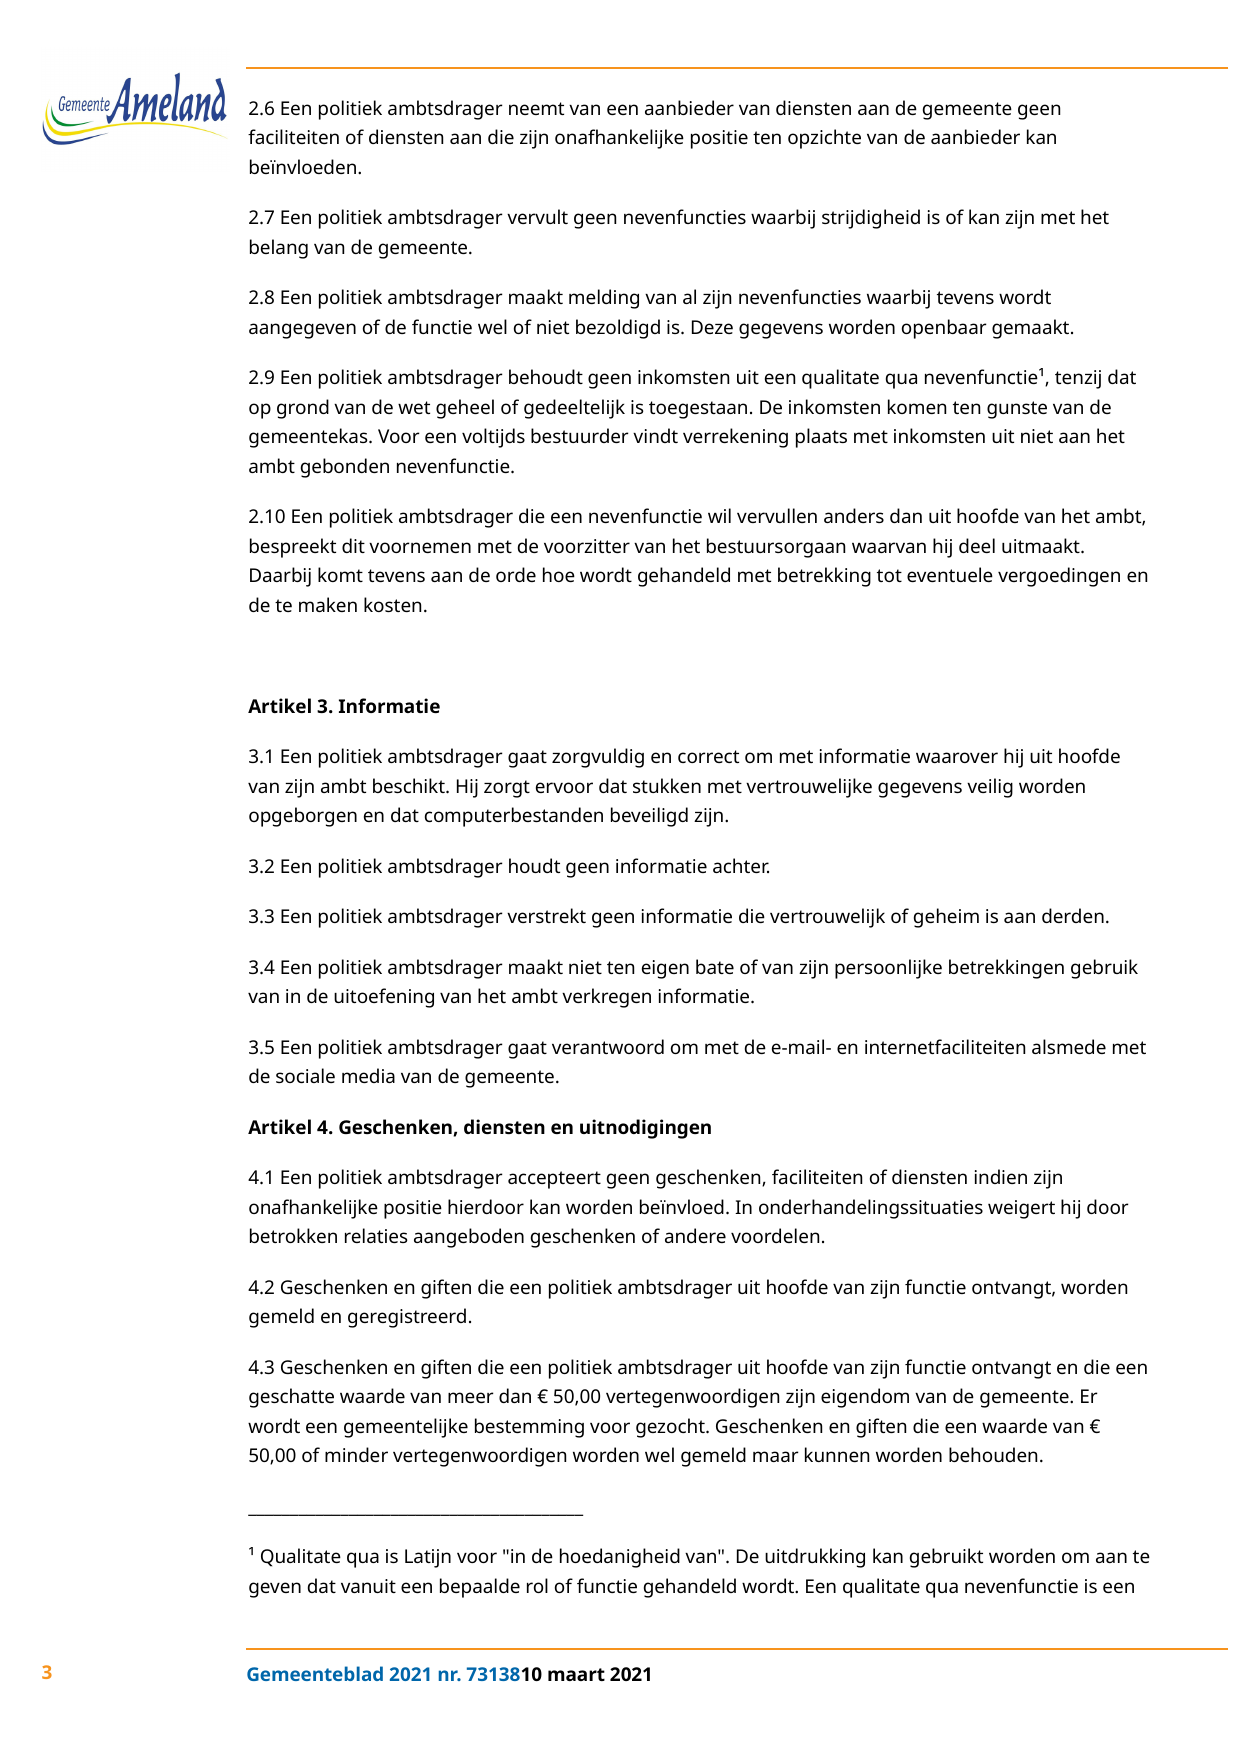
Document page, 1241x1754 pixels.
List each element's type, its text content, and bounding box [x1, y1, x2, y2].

text 3.5 Een politiek ambtsdrager gaat verantwoord om met de e-mail- en internetfaciliteiten alsmede met de sociale media van de gemeente. [248, 1034, 1152, 1089]
text 3.4 Een politiek ambtsdrager maakt niet ten eigen bate of van zijn persoonlijke betrekkingen gebruik van in de uitoefening van het ambt verkregen informatie. [248, 954, 1152, 1009]
text ¹ Qualitate qua is Latijn voor "in de hoedanigheid van". De uitdrukking kan gebruikt worden om aan te geven dat vanuit een bepaalde rol of functie gehandeld wordt. Een qualitate qua nevenfunctie is een [248, 1543, 1152, 1599]
text Artikel 3. Informatie [248, 693, 1152, 719]
text 2.7 Een politiek ambtsdrager vervult geen nevenfuncties waarbij strijdigheid is of kan zijn met het belang van de gemeente. [248, 204, 1152, 260]
text 2.6 Een politiek ambtsdrager neemt van een aanbieder van diensten aan de gemeente geen faciliteiten of diensten aan die zijn onafhankelijke positie ten opzichte van de aanbieder kan beïnvloeden. [248, 95, 1152, 180]
text 2.9 Een politiek ambtsdrager behoudt geen inkomsten uit een qualitate qua nevenfunctie¹, tenzij dat op grond van de wet geheel of gedeeltelijk is toegestaan. De inkomsten komen ten gunste van de gemeentekas. Voor een voltijds bestuurder vindt verrekening plaats met inkomsten uit niet aan het ambt gebonden nevenfunctie. [248, 364, 1152, 479]
text 2.8 Een politiek ambtsdrager maakt melding van al zijn nevenfuncties waarbij tevens wordt aangegeven of de functie wel of niet bezoldigd is. Deze gegevens worden openbaar gemaakt. [248, 284, 1152, 340]
text 2.10 Een politiek ambtsdrager die een nevenfunctie wil vervullen anders dan uit hoofde van het ambt, bespreekt dit voornemen met de voorzitter van het bestuursorgaan waarvan hij deel uitmaakt. Daarbij komt tevens aan de orde hoe wordt gehandeld met betrekking tot eventuele vergoedingen en de te maken kosten. [248, 503, 1152, 618]
text 3.1 Een politiek ambtsdrager gaat zorgvuldig en correct om met informatie waarover hij uit hoofde van zijn ambt beschikt. Hij zorgt ervoor dat stukken met vertrouwelijke gegevens veilig worden opgeborgen en dat computerbestanden beveiligd zijn. [248, 743, 1152, 828]
text Artikel 4. Geschenken, diensten en uitnodigingen [248, 1114, 1152, 1140]
text 3.2 Een politiek ambtsdrager houdt geen informatie achter. [248, 853, 1152, 879]
text 4.1 Een politiek ambtsdrager accepteert geen geschenken, faciliteiten of diensten indien zijn onafhankelijke positie hierdoor kan worden beïnvloed. In onderhandelingssituaties weigert hij door betrokken relaties aangeboden geschenken of andere voordelen. [248, 1164, 1152, 1249]
text 4.3 Geschenken en giften die een politiek ambtsdrager uit hoofde van zijn functie ontvangt en die een geschatte waarde van meer dan € 50,00 vertegenwoordigen zijn eigendom van de gemeente. Er wordt een gemeentelijke bestemming voor gezocht. Geschenken en giften die een waarde van € 50,00 of minder vertegenwoordigen worden wel gemeld maar kunnen worden behouden. [248, 1354, 1152, 1468]
text ________________________________________ [248, 1493, 1152, 1519]
text 3.3 Een politiek ambtsdrager verstrekt geen informatie die vertrouwelijk of geheim is aan derden. [248, 903, 1152, 929]
picture [41, 47, 231, 172]
text 4.2 Geschenken en giften die een politiek ambtsdrager uit hoofde van zijn functie ontvangt, worden gemeld en geregistreerd. [248, 1274, 1152, 1329]
